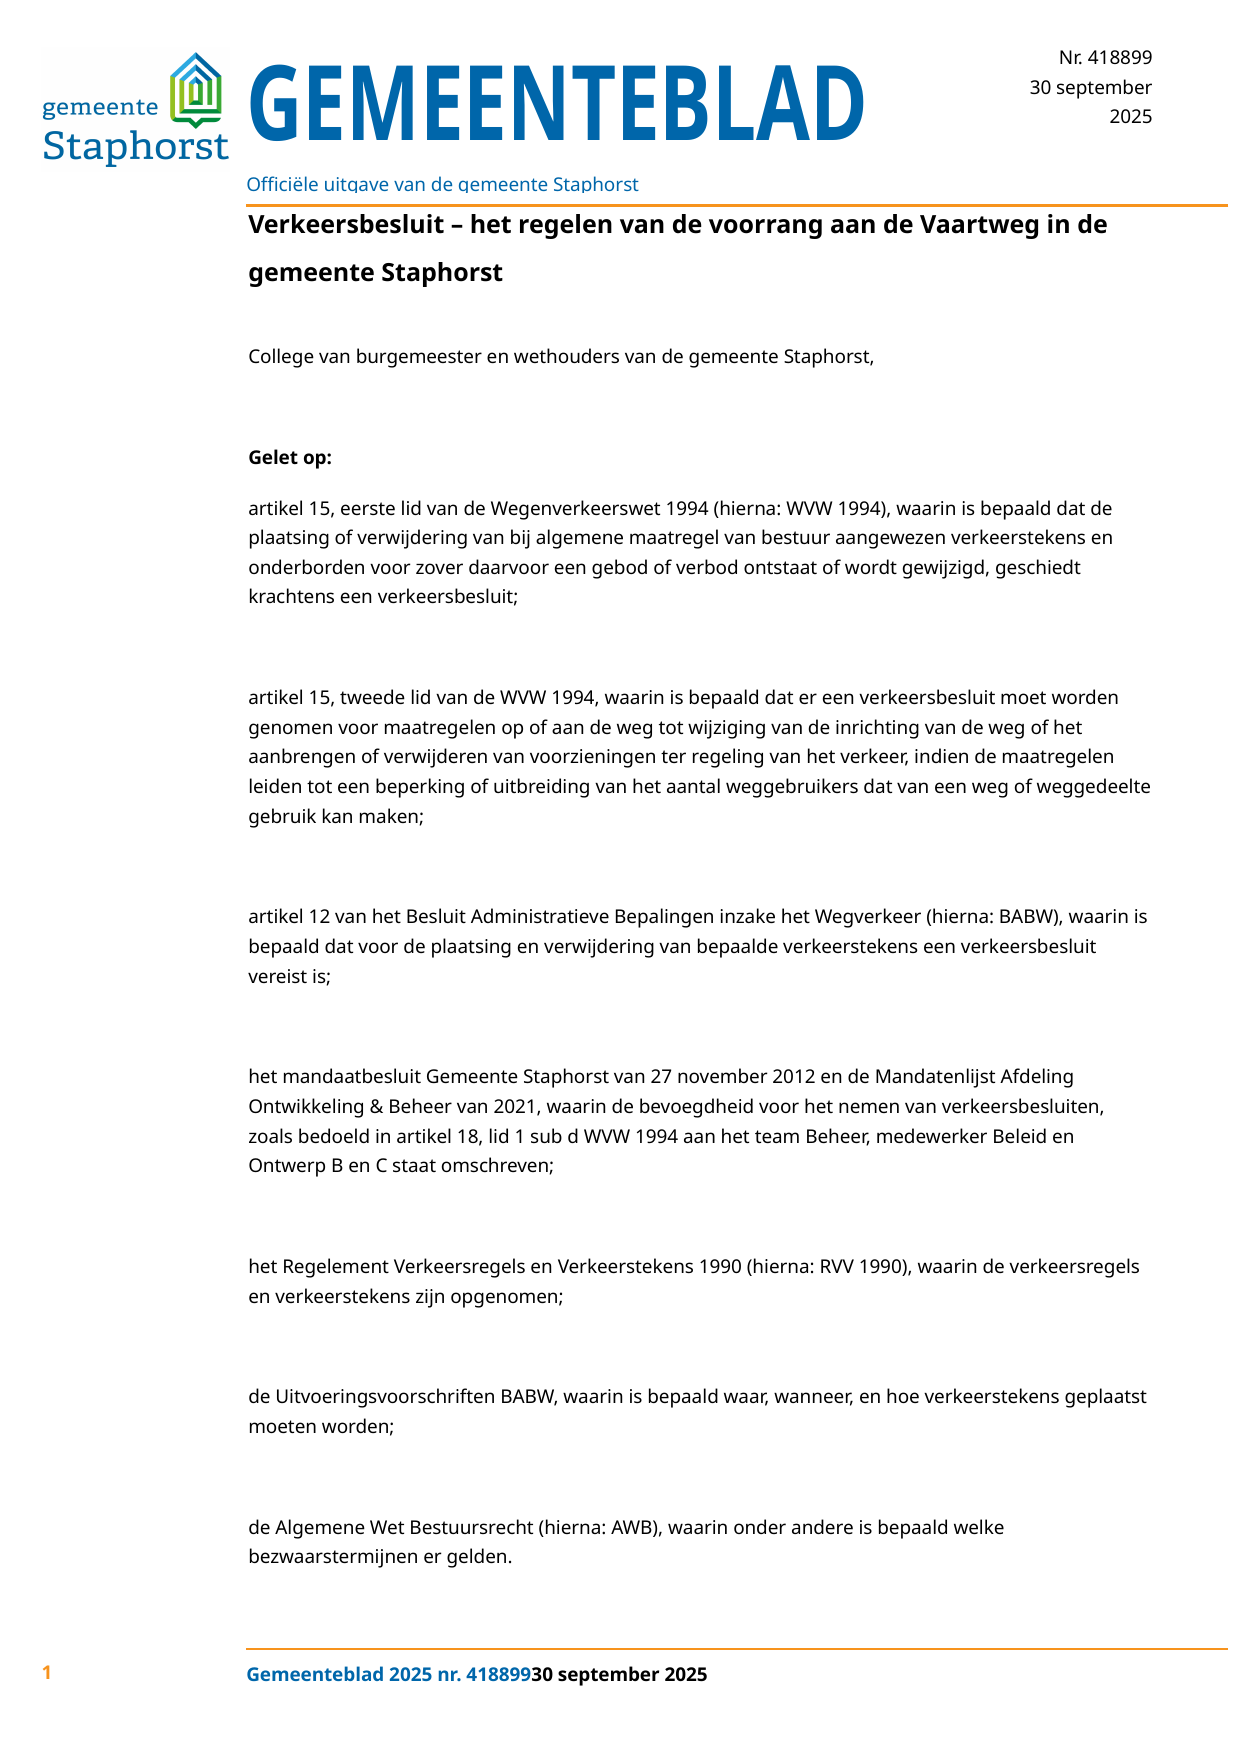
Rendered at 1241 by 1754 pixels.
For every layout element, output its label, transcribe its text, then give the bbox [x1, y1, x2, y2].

text de Uitvoeringsvoorschriften BABW, waarin is bepaald waar, wanneer, en hoe verkeerstekens geplaatst moeten worden; [248, 1384, 1152, 1439]
text artikel 12 van het Besluit Administratieve Bepalingen inzake het Wegverkeer (hierna: BABW), waarin is bepaald dat voor de plaatsing en verwijdering van bepaalde verkeerstekens een verkeersbesluit vereist is; [248, 904, 1152, 988]
text Gelet op: [248, 444, 1152, 470]
text het mandaatbesluit Gemeente Staphorst van 27 november 2012 en de Mandatenlijst Afdeling Ontwikkeling & Beheer van 2021, waarin de bevoegdheid voor het nemen van verkeersbesluiten, zoals bedoeld in artikel 18, lid 1 sub d WVW 1994 aan het team Beheer, medewerker Beleid en Ontwerp B en C staat omschreven; [248, 1064, 1152, 1178]
text de Algemene Wet Bestuursrecht (hierna: AWB), waarin onder andere is bepaald welke bezwaarstermijnen er gelden. [248, 1514, 1152, 1569]
text het Regelement Verkeersregels en Verkeerstekens 1990 (hierna: RVV 1990), waarin de verkeersregels en verkeerstekens zijn opgenomen; [248, 1253, 1152, 1308]
text Verkeersbesluit – het regelen van de voorrang aan de Vaartweg in de gemeente Staphorst [248, 207, 1152, 288]
text artikel 15, eerste lid van de Wegenverkeerswet 1994 (hierna: WVW 1994), waarin is bepaald dat de plaatsing of verwijdering van bij algemene maatregel van bestuur aangewezen verkeerstekens en onderborden voor zover daarvoor een gebod of verbod ontstaat of wordt gewijzigd, geschiedt krachtens een verkeersbesluit; [248, 495, 1152, 609]
text College van burgemeester en wethouders van de gemeente Staphorst, [248, 344, 1152, 369]
text artikel 15, tweede lid van de WVW 1994, waarin is bepaald dat er een verkeersbesluit moet worden genomen voor maatregelen op of aan de weg tot wijziging van de inrichting van de weg of het aanbrengen of verwijderen van voorzieningen ter regeling van het verkeer, indien de maatregelen leiden tot een beperking of uitbreiding van het aantal weggebruikers dat van een weg of weggedeelte gebruik kan maken; [248, 684, 1152, 828]
picture [41, 47, 231, 172]
